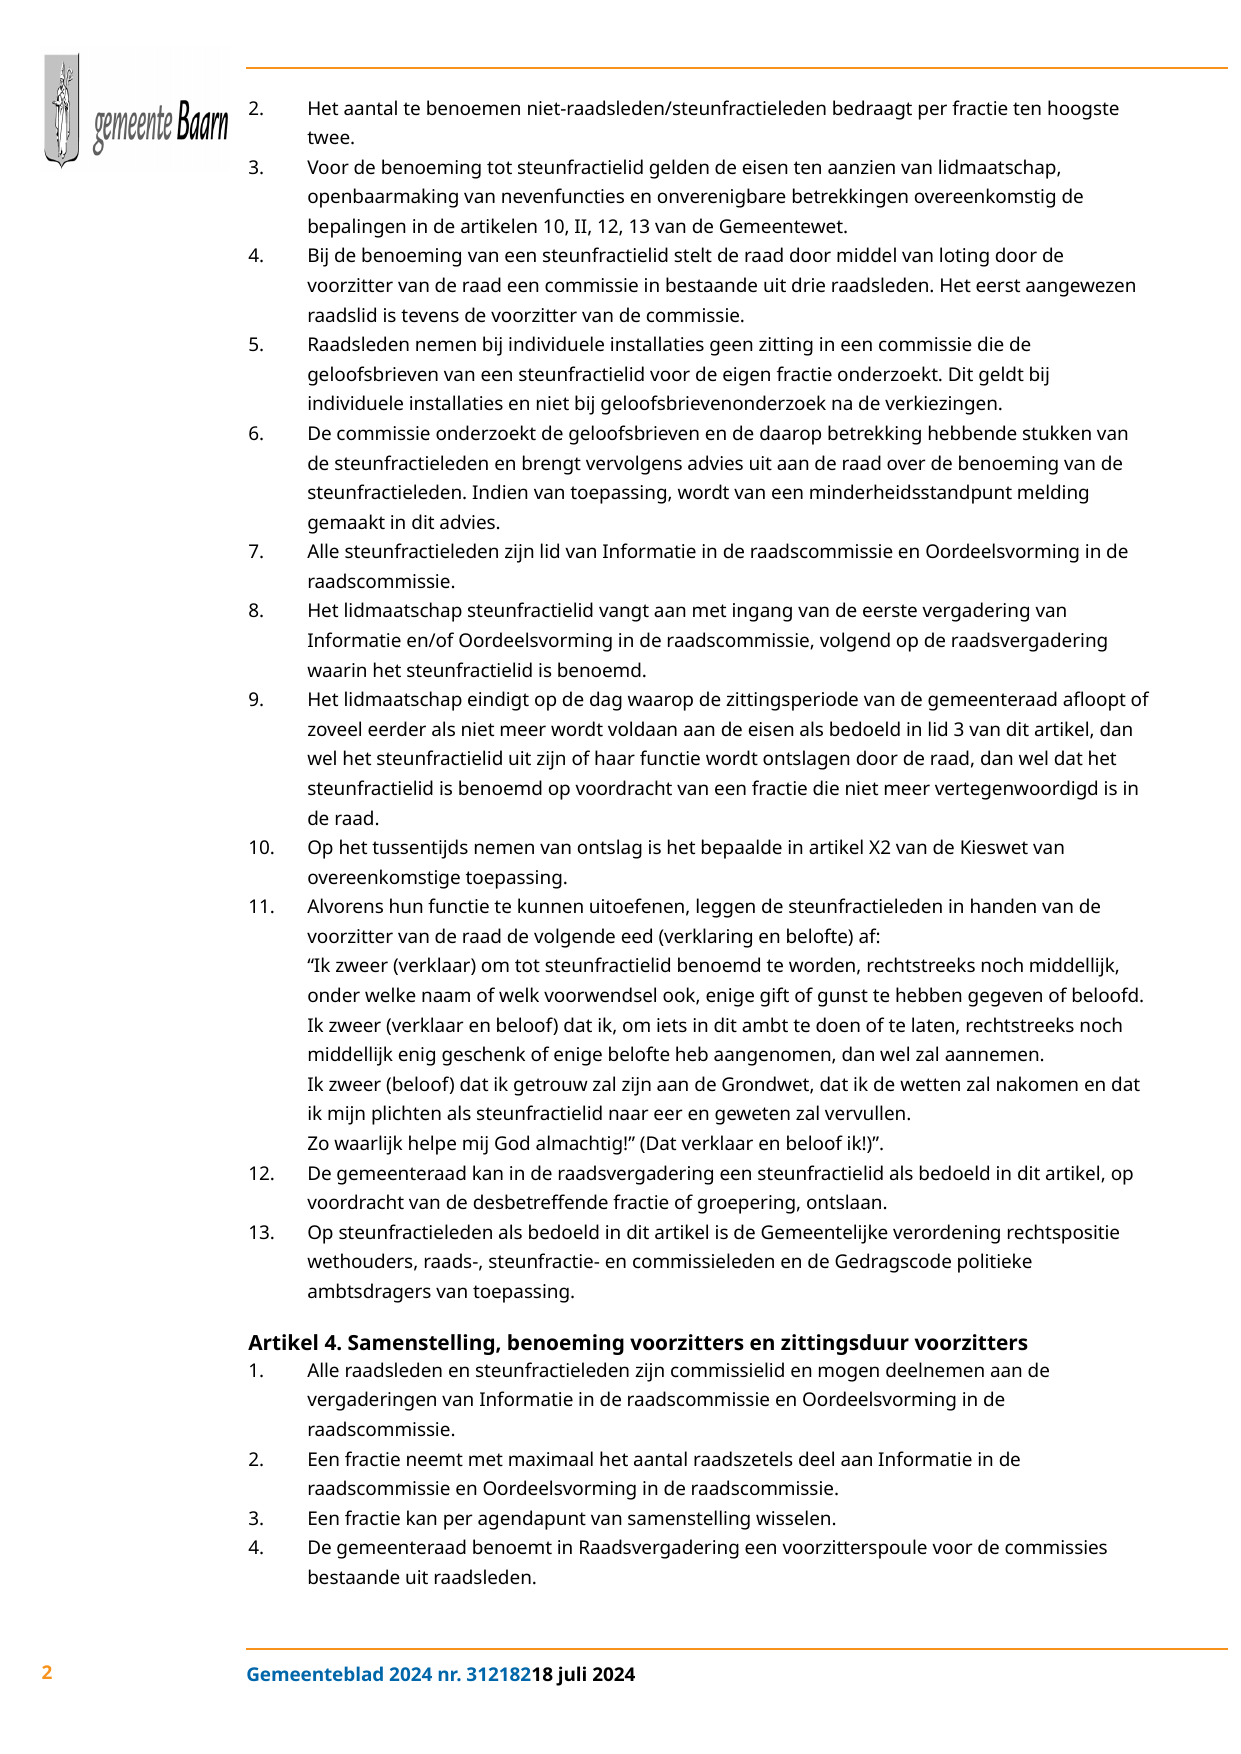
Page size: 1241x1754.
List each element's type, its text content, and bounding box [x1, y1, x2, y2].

text Artikel 4. Samenstelling, benoeming voorzitters en zittingsduur voorzitters [248, 1328, 1152, 1357]
list Raadsleden nemen bij individuele installaties geen zitting in een commissie die de geloofsbrieven van een steunfractielid voor de eigen fractie onderzoekt. Dit geldt bij individuele installaties en niet bij geloofsbrievenonderzoek na de verkiezingen. [248, 331, 1152, 416]
list Ik zweer (verklaar en beloof) dat ik, om iets in dit ambt te doen of te laten, rechtstreeks noch middellijk enig geschenk of enige belofte heb aangenomen, dan wel zal aannemen. [248, 1012, 1152, 1067]
list De commissie onderzoekt de geloofsbrieven en de daarop betrekking hebbende stukken van de steunfractieleden en brengt vervolgens advies uit aan de raad over de benoeming van de steunfractieleden. Indien van toepassing, wordt van een minderheidsstandpunt melding gemaakt in dit advies. [248, 420, 1152, 535]
list Alle raadsleden en steunfractieleden zijn commissielid en mogen deelnemen aan de vergaderingen van Informatie in de raadscommissie en Oordeelsvorming in de raadscommissie. [248, 1357, 1152, 1442]
list De gemeenteraad kan in de raadsvergadering een steunfractielid als bedoeld in dit artikel, op voordracht van de desbetreffende fractie of groepering, ontslaan. [248, 1160, 1152, 1215]
list Bij de benoeming van een steunfractielid stelt de raad door middel van loting door de voorzitter van de raad een commissie in bestaande uit drie raadsleden. Het eerst aangewezen raadslid is tevens de voorzitter van de commissie. [248, 243, 1152, 328]
list De gemeenteraad benoemt in Raadsvergadering een voorzitterspoule voor de commissies bestaande uit raadsleden. [248, 1534, 1152, 1590]
list Een fractie neemt met maximaal het aantal raadszetels deel aan Informatie in de raadscommissie en Oordeelsvorming in de raadscommissie. [248, 1446, 1152, 1501]
list Ik zweer (beloof) dat ik getrouw zal zijn aan de Grondwet, dat ik de wetten zal nakomen en dat ik mijn plichten als steunfractielid naar eer en geweten zal vervullen. [248, 1071, 1152, 1126]
list Voor de benoeming tot steunfractielid gelden de eisen ten aanzien van lidmaatschap, openbaarmaking van nevenfuncties en onverenigbare betrekkingen overeenkomstig de bepalingen in de artikelen 10, II, 12, 13 van de Gemeentewet. [248, 154, 1152, 239]
list Een fractie kan per agendapunt van samenstelling wisselen. [248, 1505, 1152, 1531]
list Alle steunfractieleden zijn lid van Informatie in de raadscommissie en Oordeelsvorming in de raadscommissie. [248, 538, 1152, 594]
list Het aantal te benoemen niet-raadsleden/steunfractieleden bedraagt per fractie ten hoogste twee. [248, 95, 1152, 150]
list Op het tussentijds nemen van ontslag is het bepaalde in artikel X2 van de Kieswet van overeenkomstige toepassing. [248, 834, 1152, 890]
list Alvorens hun functie te kunnen uitoefenen, leggen de steunfractieleden in handen van de voorzitter van de raad de volgende eed (verklaring en belofte) af: [248, 893, 1152, 949]
list Het lidmaatschap eindigt op de dag waarop de zittingsperiode van de gemeenteraad afloopt of zoveel eerder als niet meer wordt voldaan aan de eisen als bedoeld in lid 3 van dit artikel, dan wel het steunfractielid uit zijn of haar functie wordt ontslagen door de raad, dan wel dat het steunfractielid is benoemd op voordracht van een fractie die niet meer vertegenwoordigd is in de raad. [248, 686, 1152, 831]
list Op steunfractieleden als bedoeld in dit artikel is de Gemeentelijke verordening rechtspositie wethouders, raads-, steunfractie- en commissieleden en de Gedragscode politieke ambtsdragers van toepassing. [248, 1219, 1152, 1304]
picture [41, 47, 231, 172]
list “Ik zweer (verklaar) om tot steunfractielid benoemd te worden, rechtstreeks noch middellijk, onder welke naam of welk voorwendsel ook, enige gift of gunst te hebben gegeven of beloofd. [248, 953, 1152, 1008]
list Het lidmaatschap steunfractielid vangt aan met ingang van de eerste vergadering van Informatie en/of Oordeelsvorming in de raadscommissie, volgend op de raadsvergadering waarin het steunfractielid is benoemd. [248, 598, 1152, 683]
list Zo waarlijk helpe mij God almachtig!” (Dat verklaar en beloof ik!)”. [248, 1130, 1152, 1156]
